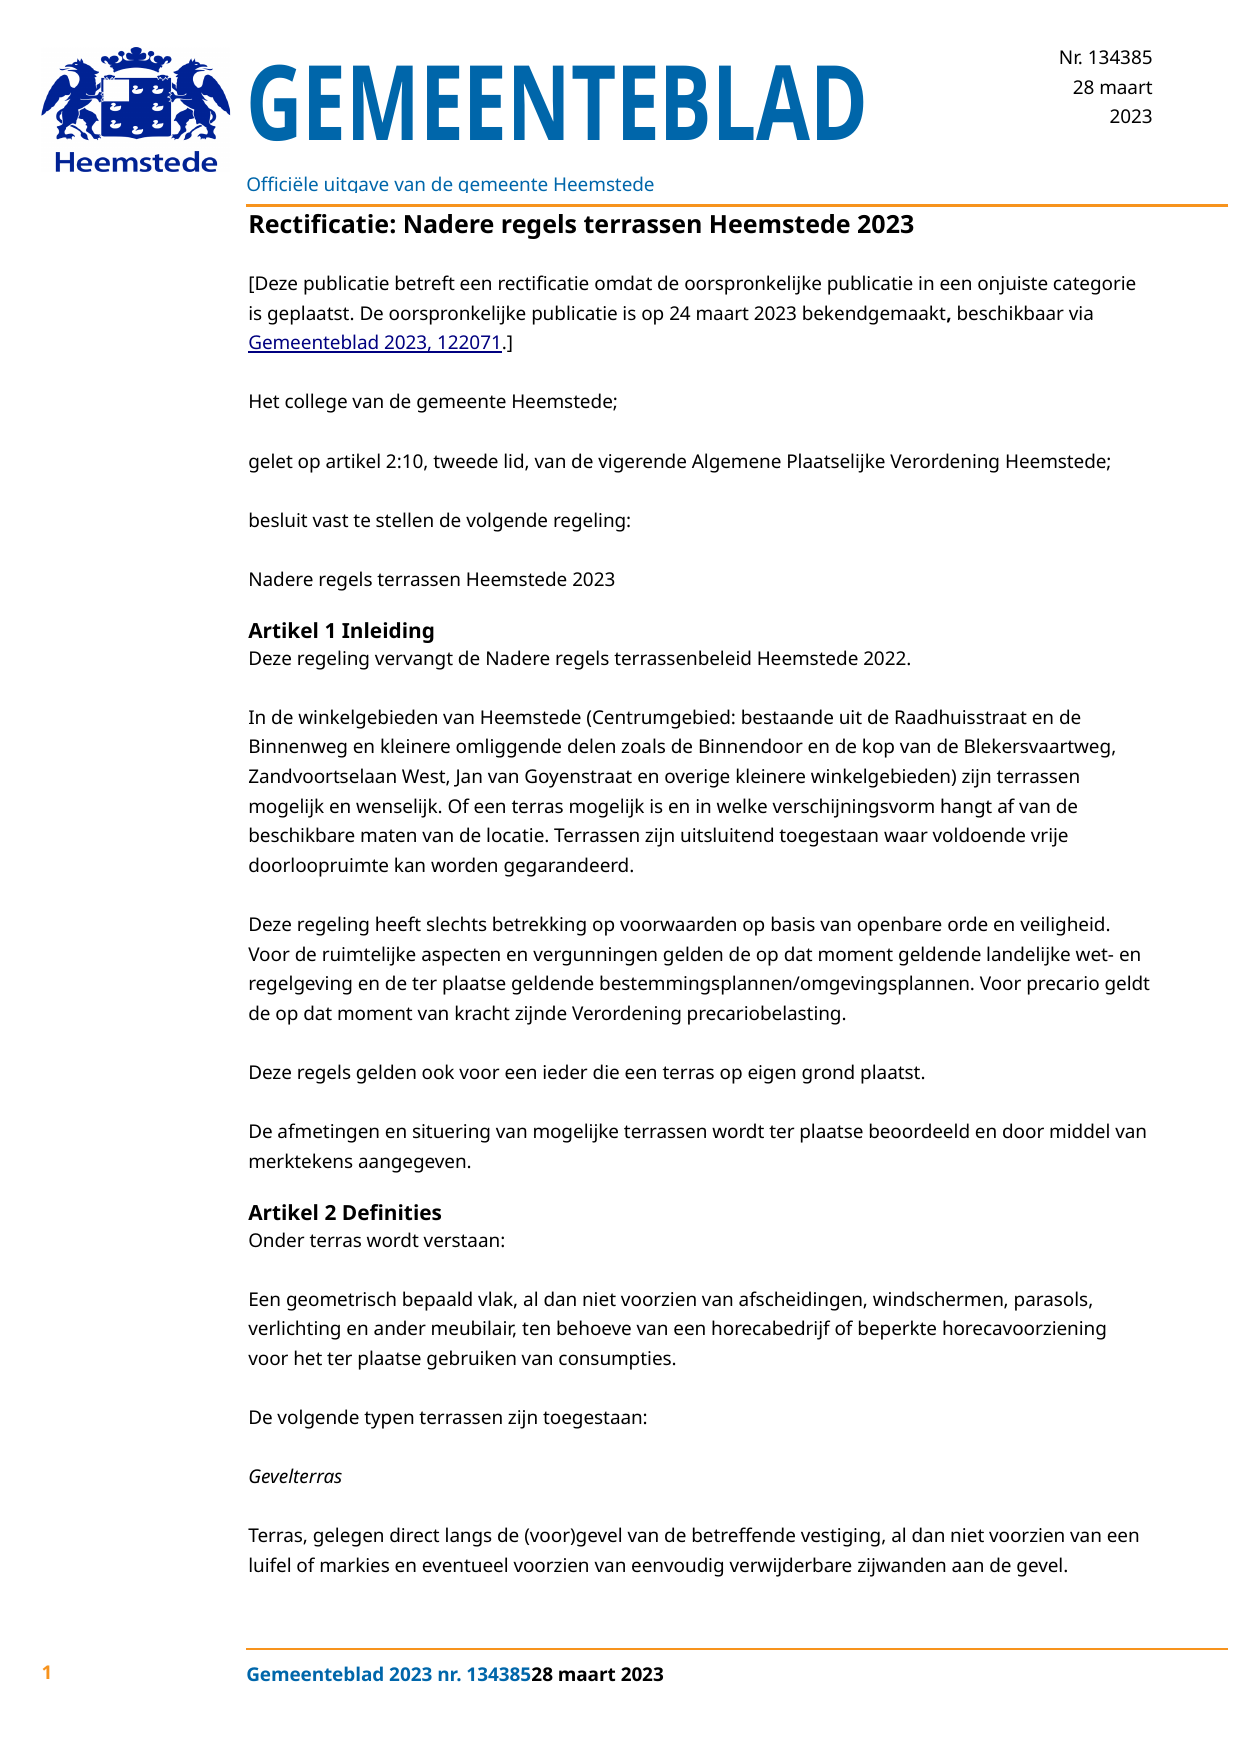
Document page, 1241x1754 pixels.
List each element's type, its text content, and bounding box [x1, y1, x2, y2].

text De afmetingen en situering van mogelijke terrassen wordt ter plaatse beoordeeld en door middel van merktekens aangegeven. [248, 1118, 1152, 1174]
text Het college van de gemeente Heemstede; [248, 389, 1152, 414]
text Rectificatie: Nadere regels terrassen Heemstede 2023 [248, 207, 1152, 241]
text Gevelterras [248, 1463, 1152, 1489]
text [Deze publicatie betreft een rectificatie omdat de oorspronkelijke publicatie in een onjuiste categorie is geplaatst. De oorspronkelijke publicatie is op 24 maart 2023 bekendgemaakt, beschikbaar via Gemeenteblad 2023, 122071.] [248, 270, 1152, 355]
text gelet op artikel 2:10, tweede lid, van de vigerende Algemene Plaatselijke Verordening Heemstede; [248, 448, 1152, 473]
text Onder terras wordt verstaan: [248, 1227, 1152, 1252]
text Nadere regels terrassen Heemstede 2023 [248, 566, 1152, 592]
picture [41, 47, 231, 172]
text Deze regeling vervangt de Nadere regels terrassenbeleid Heemstede 2022. [248, 645, 1152, 671]
text In de winkelgebieden van Heemstede (Centrumgebied: bestaande uit de Raadhuisstraat en de Binnenweg en kleinere omliggende delen zoals de Binnendoor en de kop van de Blekersvaartweg, Zandvoortselaan West, Jan van Goyenstraat en overige kleinere winkelgebieden) zijn terrassen mogelijk en wenselijk. Of een terras mogelijk is en in welke verschijningsvorm hangt af van de beschikbare maten van de locatie. Terrassen zijn uitsluitend toegestaan waar voldoende vrije doorloopruimte kan worden gegarandeerd. [248, 704, 1152, 878]
text Een geometrisch bepaald vlak, al dan niet voorzien van afscheidingen, windschermen, parasols, verlichting en ander meubilair, ten behoeve van een horecabedrijf of beperkte horecavoorziening voor het ter plaatse gebruiken van consumpties. [248, 1286, 1152, 1371]
text Deze regeling heeft slechts betrekking op voorwaarden op basis van openbare orde en veiligheid. Voor de ruimtelijke aspecten en vergunningen gelden de op dat moment geldende landelijke wet- en regelgeving en de ter plaatse geldende bestemmingsplannen/omgevingsplannen. Voor precario geldt de op dat moment van kracht zijnde Verordening precariobelasting. [248, 911, 1152, 1026]
text De volgende typen terrassen zijn toegestaan: [248, 1404, 1152, 1430]
text Artikel 1 Inleiding [248, 617, 1152, 645]
text Artikel 2 Definities [248, 1198, 1152, 1227]
text besluit vast te stellen de volgende regeling: [248, 507, 1152, 533]
text Deze regels gelden ook voor een ieder die een terras op eigen grond plaatst. [248, 1059, 1152, 1085]
text Terras, gelegen direct langs de (voor)gevel van de betreffende vestiging, al dan niet voorzien van een luifel of markies en eventueel voorzien van eenvoudig verwijderbare zijwanden aan de gevel. [248, 1523, 1152, 1578]
